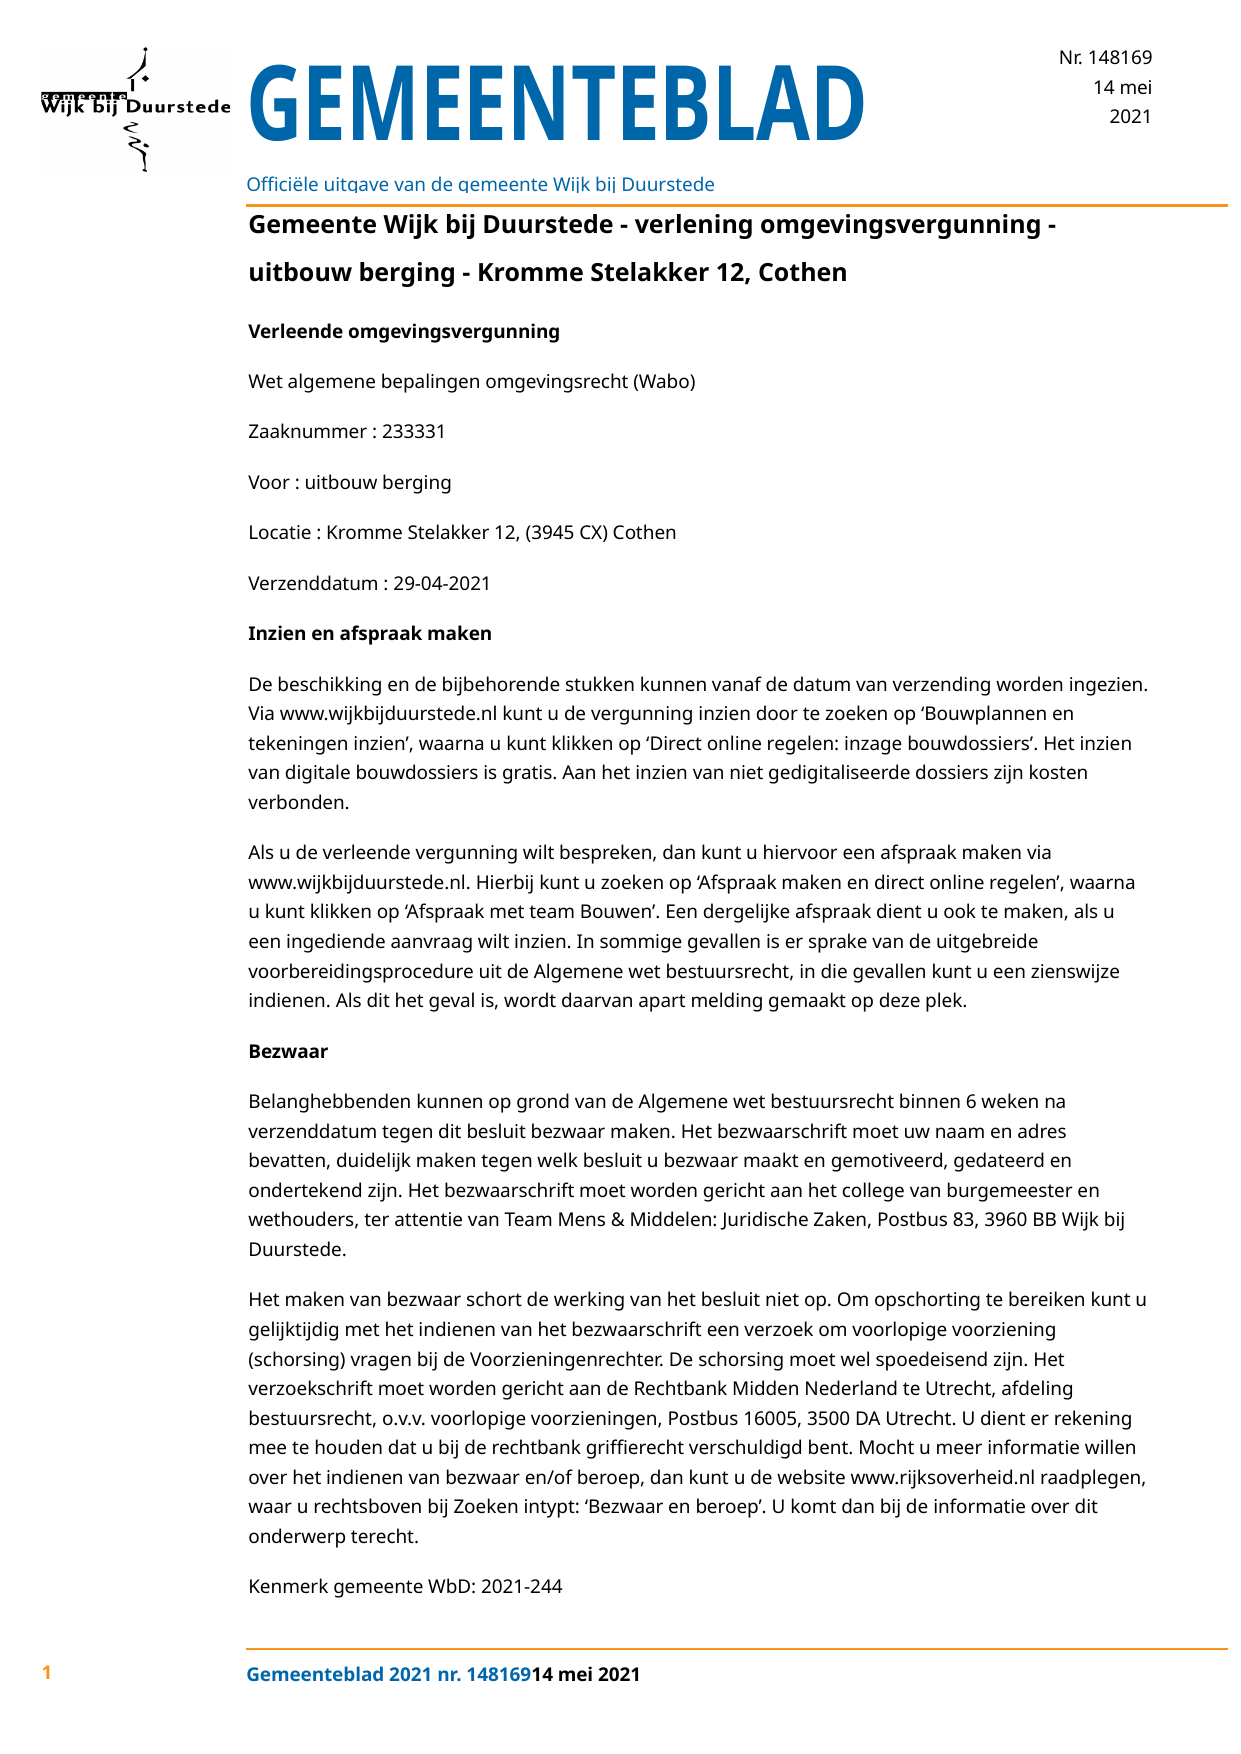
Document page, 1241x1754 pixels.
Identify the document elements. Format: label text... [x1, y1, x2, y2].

text Kenmerk gemeente WbD: 2021-244 [248, 1574, 1152, 1599]
text Verzenddatum : 29-04-2021 [248, 570, 1152, 596]
text Zaaknummer : 233331 [248, 419, 1152, 444]
text Inzien en afspraak maken [248, 620, 1152, 646]
text Belanghebbenden kunnen op grond van de Algemene wet bestuursrecht binnen 6 weken na verzenddatum tegen dit besluit bezwaar maken. Het bezwaarschrift moet uw naam en adres bevatten, duidelijk maken tegen welk besluit u bezwaar maakt en gemotiveerd, gedateerd en ondertekend zijn. Het bezwaarschrift moet worden gericht aan het college van burgemeester en wethouders, ter attentie van Team Mens & Middelen: Juridische Zaken, Postbus 83, 3960 BB Wijk bij Duurstede. [248, 1088, 1152, 1262]
text Voor : uitbouw berging [248, 469, 1152, 495]
text Bezwaar [248, 1038, 1152, 1064]
text Het maken van bezwaar schort de werking van het besluit niet op. Om opschorting te bereiken kunt u gelijktijdig met het indienen van het bezwaarschrift een verzoek om voorlopige voorziening (schorsing) vragen bij de Voorzieningenrechter. De schorsing moet wel spoedeisend zijn. Het verzoekschrift moet worden gericht aan de Rechtbank Midden Nederland te Utrecht, afdeling bestuursrecht, o.v.v. voorlopige voorzieningen, Postbus 16005, 3500 DA Utrecht. U dient er rekening mee te houden dat u bij de rechtbank griffierecht verschuldigd bent. Mocht u meer informatie willen over het indienen van bezwaar en/of beroep, dan kunt u de website www.rijksoverheid.nl raadplegen, waar u rechtsboven bij Zoeken intypt: ‘Bezwaar en beroep’. U komt dan bij de informatie over dit onderwerp terecht. [248, 1287, 1152, 1549]
text De beschikking en de bijbehorende stukken kunnen vanaf de datum van verzending worden ingezien. Via www.wijkbijduurstede.nl kunt u de vergunning inzien door te zoeken op ‘Bouwplannen en tekeningen inzien’, waarna u kunt klikken op ‘Direct online regelen: inzage bouwdossiers’. Het inzien van digitale bouwdossiers is gratis. Aan het inzien van niet gedigitaliseerde dossiers zijn kosten verbonden. [248, 671, 1152, 815]
text Gemeente Wijk bij Duurstede - verlening omgevingsvergunning - uitbouw berging - Kromme Stelakker 12, Cothen [248, 207, 1152, 288]
text Wet algemene bepalingen omgevingsrecht (Wabo) [248, 368, 1152, 394]
text Locatie : Kromme Stelakker 12, (3945 CX) Cothen [248, 519, 1152, 545]
text Verleende omgevingsvergunning [248, 318, 1152, 344]
picture [41, 47, 231, 172]
text Als u de verleende vergunning wilt bespreken, dan kunt u hiervoor een afspraak maken via www.wijkbijduurstede.nl. Hierbij kunt u zoeken op ‘Afspraak maken en direct online regelen’, waarna u kunt klikken op ‘Afspraak met team Bouwen’. Een dergelijke afspraak dient u ook te maken, als u een ingediende aanvraag wilt inzien. In sommige gevallen is er sprake van de uitgebreide voorbereidingsprocedure uit de Algemene wet bestuursrecht, in die gevallen kunt u een zienswijze indienen. Als dit het geval is, wordt daarvan apart melding gemaakt op deze plek. [248, 839, 1152, 1013]
